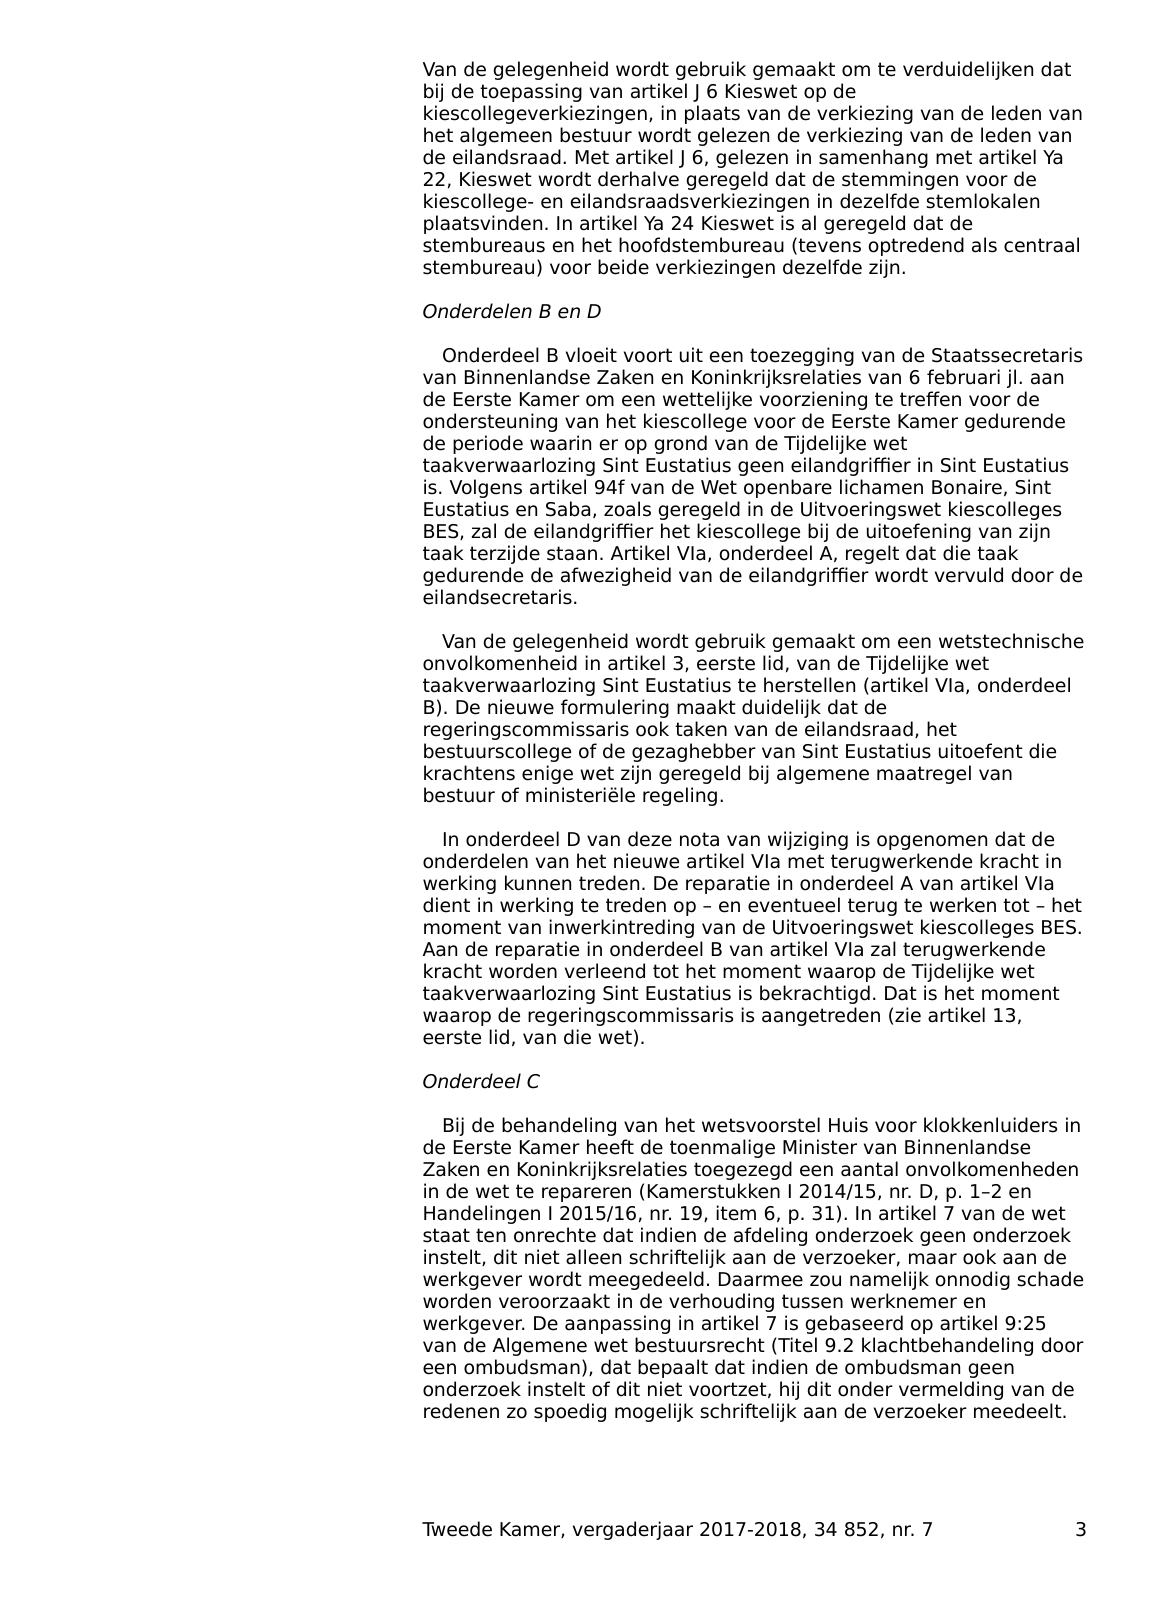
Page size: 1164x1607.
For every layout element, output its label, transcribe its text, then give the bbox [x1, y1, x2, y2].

subtitle Onderdeel C [422, 1071, 1087, 1093]
text Van de gelegenheid wordt gebruik gemaakt om te verduidelijken dat bij de toepassing van artikel J 6 Kieswet op de kiescollegeverkiezingen, in plaats van de verkiezing van de leden van het algemeen bestuur wordt gelezen de verkiezing van de leden van de eilandsraad. Met artikel J 6, gelezen in samenhang met artikel Ya 22, Kieswet wordt derhalve geregeld dat de stemmingen voor de kiescollege- en eilandsraadsverkiezingen in dezelfde stemlokalen plaatsvinden. In artikel Ya 24 Kieswet is al geregeld dat de stembureaus en het hoofdstembureau (tevens optredend als centraal stembureau) voor beide verkiezingen dezelfde zijn. [422, 59, 1087, 279]
text Van de gelegenheid wordt gebruik gemaakt om een wetstechnische onvolkomenheid in artikel 3, eerste lid, van de Tijdelijke wet taakverwaarlozing Sint Eustatius te herstellen (artikel VIa, onderdeel B). De nieuwe formulering maakt duidelijk dat de regeringscommissaris ook taken van de eilandsraad, het bestuurscollege of de gezaghebber van Sint Eustatius uitoefent die krachtens enige wet zijn geregeld bij algemene maatregel van bestuur of ministeriële regeling. [422, 631, 1087, 807]
text In onderdeel D van deze nota van wijziging is opgenomen dat de onderdelen van het nieuwe artikel VIa met terugwerkende kracht in werking kunnen treden. De reparatie in onderdeel A van artikel VIa dient in werking te treden op – en eventueel terug te werken tot – het moment van inwerkintreding van de Uitvoeringswet kiescolleges BES. Aan de reparatie in onderdeel B van artikel VIa zal terugwerkende kracht worden verleend tot het moment waarop de Tijdelijke wet taakverwaarlozing Sint Eustatius is bekrachtigd. Dat is het moment waarop de regeringscommissaris is aangetreden (zie artikel 13, eerste lid, van die wet). [422, 829, 1087, 1049]
subtitle Onderdelen B en D [422, 301, 1087, 323]
text Onderdeel B vloeit voort uit een toezegging van de Staatssecretaris van Binnenlandse Zaken en Koninkrijksrelaties van 6 februari jl. aan de Eerste Kamer om een wettelijke voorziening te treffen voor de ondersteuning van het kiescollege voor de Eerste Kamer gedurende de periode waarin er op grond van de Tijdelijke wet taakverwaarlozing Sint Eustatius geen eilandgriffier in Sint Eustatius is. Volgens artikel 94f van de Wet openbare lichamen Bonaire, Sint Eustatius en Saba, zoals geregeld in de Uitvoeringswet kiescolleges BES, zal de eilandgriffier het kiescollege bij de uitoefening van zijn taak terzijde staan. Artikel VIa, onderdeel A, regelt dat die taak gedurende de afwezigheid van de eilandgriffier wordt vervuld door de eilandsecretaris. [422, 345, 1087, 609]
text Bij de behandeling van het wetsvoorstel Huis voor klokkenluiders in de Eerste Kamer heeft de toenmalige Minister van Binnenlandse Zaken en Koninkrijksrelaties toegezegd een aantal onvolkomenheden in de wet te repareren (Kamerstukken I 2014/15, nr. D, p. 1–2 en Handelingen I 2015/16, nr. 19, item 6, p. 31). In artikel 7 van de wet staat ten onrechte dat indien de afdeling onderzoek geen onderzoek instelt, dit niet alleen schriftelijk aan de verzoeker, maar ook aan de werkgever wordt meegedeeld. Daarmee zou namelijk onnodig schade worden veroorzaakt in de verhouding tussen werknemer en werkgever. De aanpassing in artikel 7 is gebaseerd op artikel 9:25 van de Algemene wet bestuursrecht (Titel 9.2 klachtbehandeling door een ombudsman), dat bepaalt dat indien de ombudsman geen onderzoek instelt of dit niet voortzet, hij dit onder vermelding van de redenen zo spoedig mogelijk schriftelijk aan de verzoeker meedeelt. [422, 1115, 1087, 1423]
